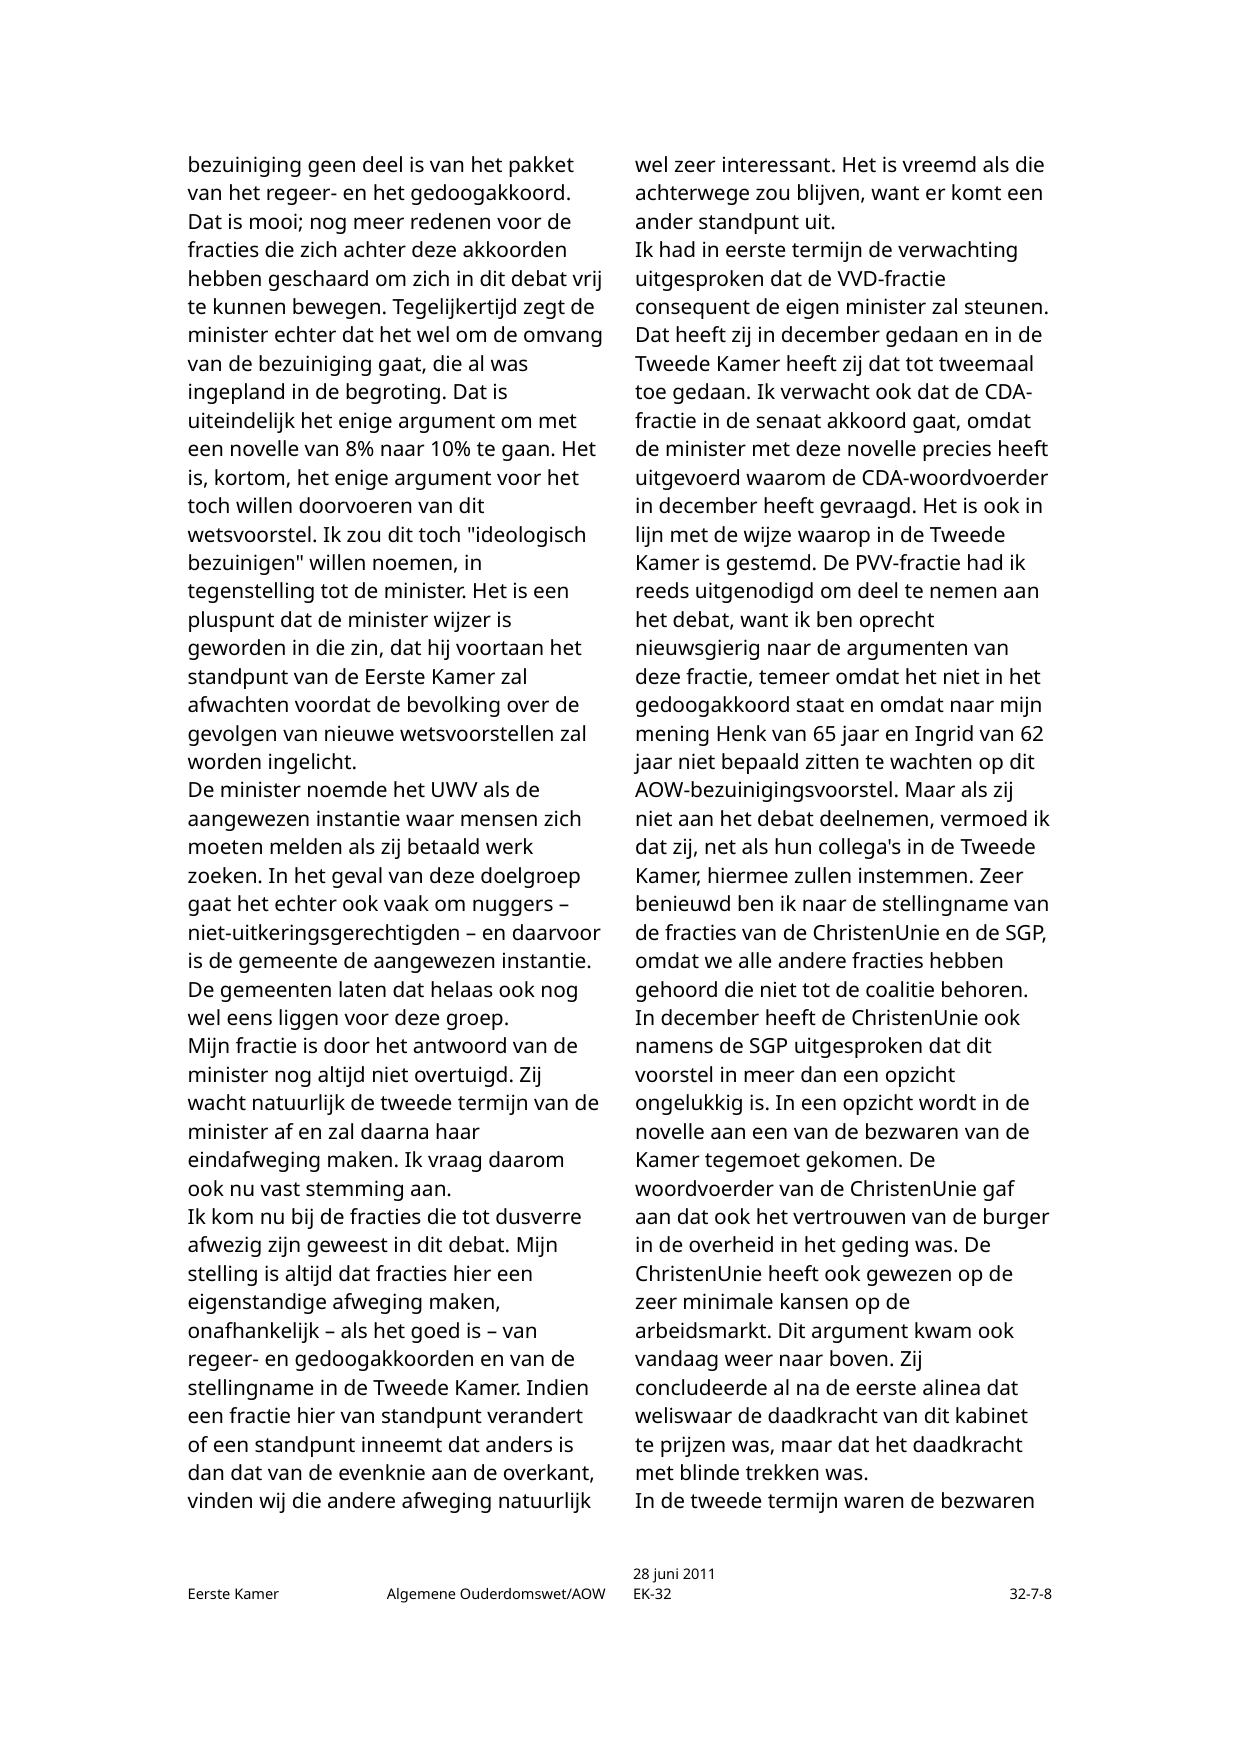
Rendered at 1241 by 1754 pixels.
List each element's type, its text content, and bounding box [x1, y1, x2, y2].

text In de tweede termijn waren de bezwaren [635, 1487, 1053, 1515]
text wel zeer interessant. Het is vreemd als die achterwege zou blijven, want er komt een ander standpunt uit. [635, 150, 1053, 235]
text Ik had in eerste termijn de verwachting uitgesproken dat de VVD-fractie consequent de eigen minister zal steunen. Dat heeft zij in december gedaan en in de Tweede Kamer heeft zij dat tot tweemaal toe gedaan. Ik verwacht ook dat de CDA-fractie in de senaat akkoord gaat, omdat de minister met deze novelle precies heeft uitgevoerd waarom de CDA-woordvoerder in december heeft gevraagd. Het is ook in lijn met de wijze waarop in de Tweede Kamer is gestemd. De PVV-fractie had ik reeds uitgenodigd om deel te nemen aan het debat, want ik ben oprecht nieuwsgierig naar de argumenten van deze fractie, temeer omdat het niet in het gedoogakkoord staat en omdat naar mijn mening Henk van 65 jaar en Ingrid van 62 jaar niet bepaald zitten te wachten op dit AOW-bezuinigingsvoorstel. Maar als zij niet aan het debat deelnemen, vermoed ik dat zij, net als hun collega's in de Tweede Kamer, hiermee zullen instemmen. Zeer benieuwd ben ik naar de stellingname van de fracties van de ChristenUnie en de SGP, omdat we alle andere fracties hebben gehoord die niet tot de coalitie behoren. In december heeft de ChristenUnie ook namens de SGP uitgesproken dat dit voorstel in meer dan een opzicht ongelukkig is. In een opzicht wordt in de novelle aan een van de bezwaren van de Kamer tegemoet gekomen. De woordvoerder van de ChristenUnie gaf aan dat ook het vertrouwen van de burger in de overheid in het geding was. De ChristenUnie heeft ook gewezen op de zeer minimale kansen op de arbeidsmarkt. Dit argument kwam ook vandaag weer naar boven. Zij concludeerde al na de eerste alinea dat weliswaar de daadkracht van dit kabinet te prijzen was, maar dat het daadkracht met blinde trekken was. [635, 235, 1053, 1487]
text Ik kom nu bij de fracties die tot dusverre afwezig zijn geweest in dit debat. Mijn stelling is altijd dat fracties hier een eigenstandige afweging maken, onafhankelijk – als het goed is – van regeer- en gedoogakkoorden en van de stellingname in de Tweede Kamer. Indien een fractie hier van standpunt verandert of een standpunt inneemt dat anders is dan dat van de evenknie aan de overkant, vinden wij die andere afweging natuurlijk [187, 1202, 605, 1515]
text bezuiniging geen deel is van het pakket van het regeer- en het gedoogakkoord. Dat is mooi; nog meer redenen voor de fracties die zich achter deze akkoorden hebben geschaard om zich in dit debat vrij te kunnen bewegen. Tegelijkertijd zegt de minister echter dat het wel om de omvang van de bezuiniging gaat, die al was ingepland in de begroting. Dat is uiteindelijk het enige argument om met een novelle van 8% naar 10% te gaan. Het is, kortom, het enige argument voor het toch willen doorvoeren van dit wetsvoorstel. Ik zou dit toch "ideologisch bezuinigen" willen noemen, in tegenstelling tot de minister. Het is een pluspunt dat de minister wijzer is geworden in die zin, dat hij voortaan het standpunt van de Eerste Kamer zal afwachten voordat de bevolking over de gevolgen van nieuwe wetsvoorstellen zal worden ingelicht. [187, 150, 605, 776]
text De minister noemde het UWV als de aangewezen instantie waar mensen zich moeten melden als zij betaald werk zoeken. In het geval van deze doelgroep gaat het echter ook vaak om nuggers – niet-uitkeringsgerechtigden – en daarvoor is de gemeente de aangewezen instantie. De gemeenten laten dat helaas ook nog wel eens liggen voor deze groep. [187, 776, 605, 1032]
text Mijn fractie is door het antwoord van de minister nog altijd niet overtuigd. Zij wacht natuurlijk de tweede termijn van de minister af en zal daarna haar eindafweging maken. Ik vraag daarom ook nu vast stemming aan. [187, 1032, 605, 1202]
